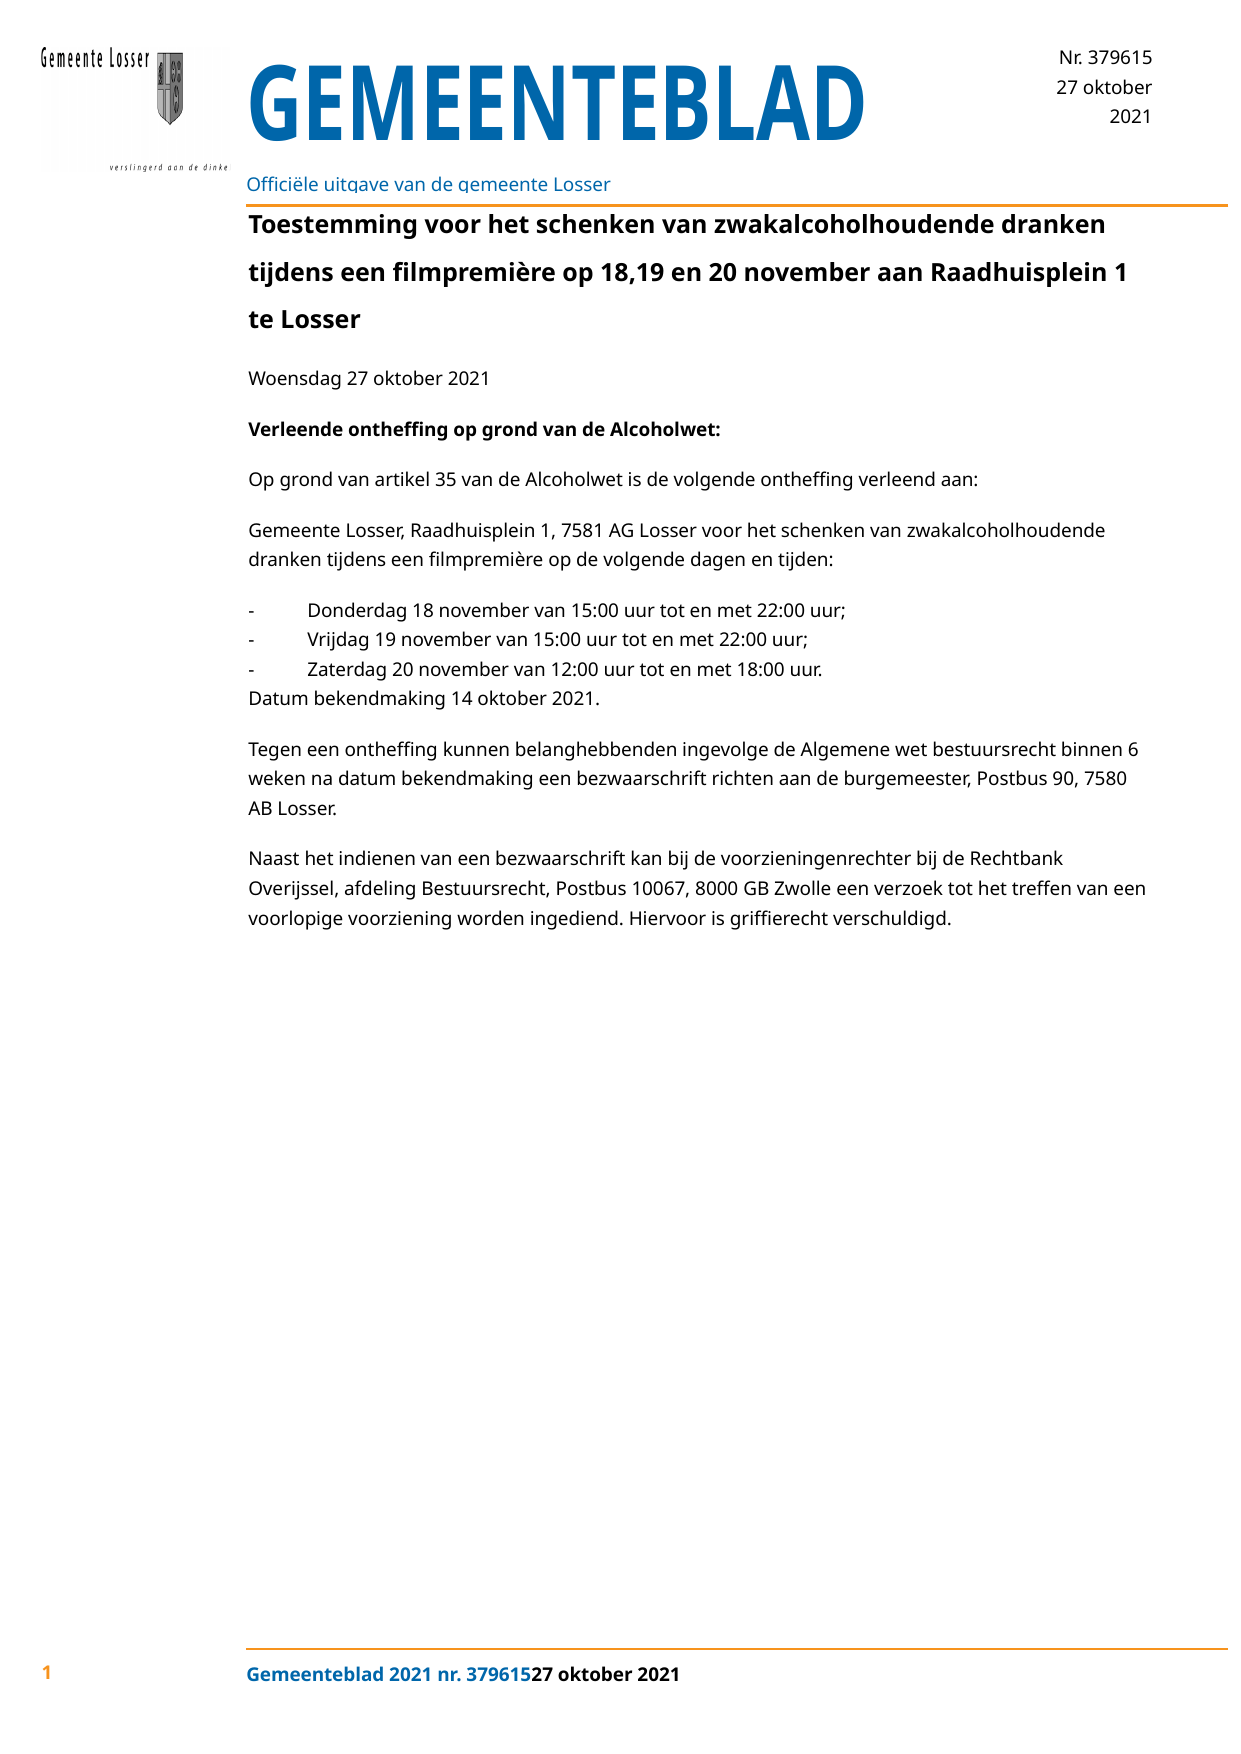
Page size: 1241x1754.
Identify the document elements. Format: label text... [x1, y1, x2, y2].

text Op grond van artikel 35 van de Alcoholwet is de volgende ontheffing verleend aan: [248, 466, 1152, 492]
text Toestemming voor het schenken van zwakalcoholhoudende dranken tijdens een filmpremière op 18,19 en 20 november aan Raadhuisplein 1 te Losser [248, 207, 1152, 336]
text Woensdag 27 oktober 2021 [248, 366, 1152, 391]
list Zaterdag 20 november van 12:00 uur tot en met 18:00 uur. [248, 656, 1152, 682]
text Verleende ontheffing op grond van de Alcoholwet: [248, 416, 1152, 442]
text Naast het indienen van een bezwaarschrift kan bij de voorzieningenrechter bij de Rechtbank Overijssel, afdeling Bestuursrecht, Postbus 10067, 8000 GB Zwolle een verzoek tot het treffen van een voorlopige voorziening worden ingediend. Hiervoor is griffierecht verschuldigd. [248, 846, 1152, 930]
list Donderdag 18 november van 15:00 uur tot en met 22:00 uur; [248, 597, 1152, 622]
text Datum bekendmaking 14 oktober 2021. [248, 686, 1152, 711]
text Tegen een ontheffing kunnen belanghebbenden ingevolge de Algemene wet bestuursrecht binnen 6 weken na datum bekendmaking een bezwaarschrift richten aan de burgemeester, Postbus 90, 7580 AB Losser. [248, 736, 1152, 821]
text Gemeente Losser, Raadhuisplein 1, 7581 AG Losser voor het schenken van zwakalcoholhoudende dranken tijdens een filmpremière op de volgende dagen en tijden: [248, 517, 1152, 572]
list Vrijdag 19 november van 15:00 uur tot en met 22:00 uur; [248, 626, 1152, 652]
picture [41, 47, 231, 172]
